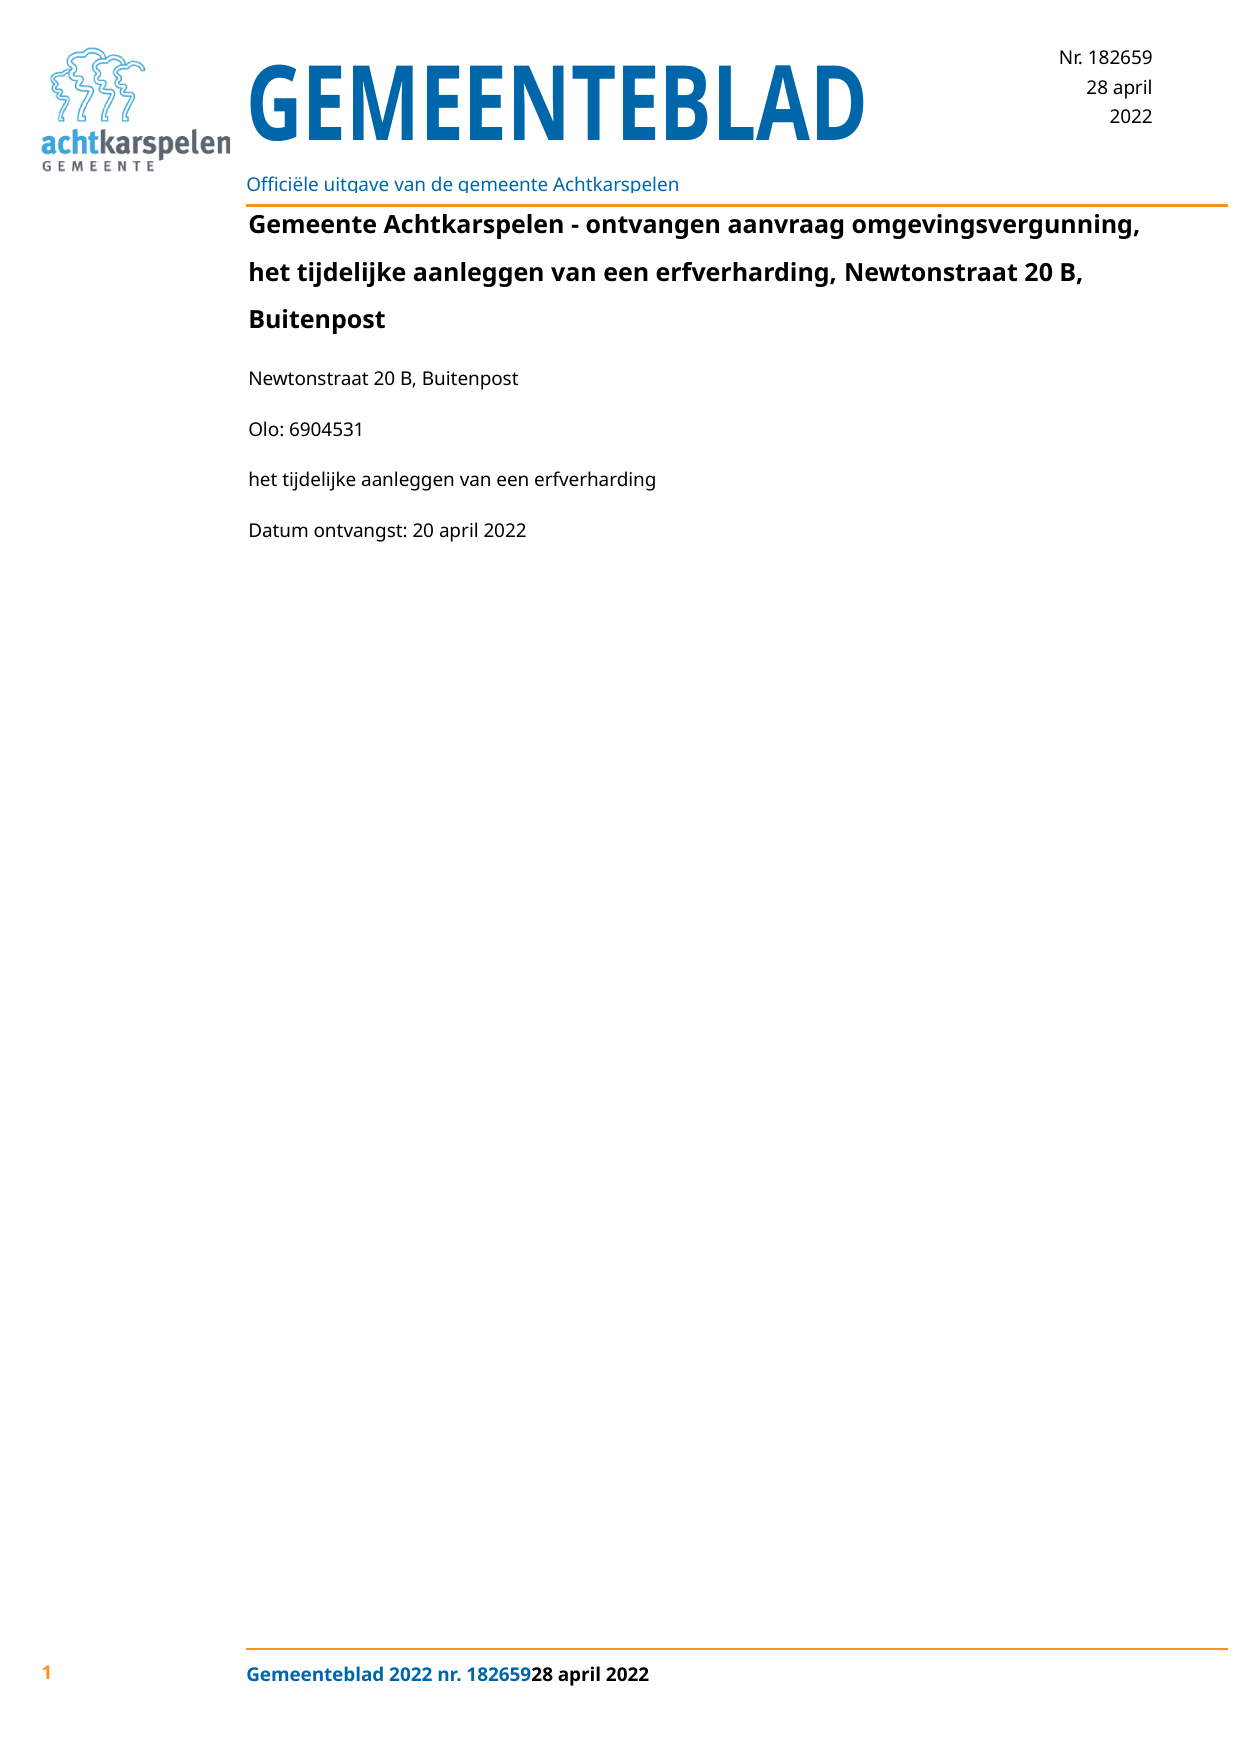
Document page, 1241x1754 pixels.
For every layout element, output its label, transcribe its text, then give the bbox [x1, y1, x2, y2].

text het tijdelijke aanleggen van een erfverharding [248, 466, 1152, 492]
text Olo: 6904531 [248, 416, 1152, 442]
text Datum ontvangst: 20 april 2022 [248, 517, 1152, 542]
text Newtonstraat 20 B, Buitenpost [248, 366, 1152, 391]
picture [41, 47, 231, 172]
text Gemeente Achtkarspelen - ontvangen aanvraag omgevingsvergunning, het tijdelijke aanleggen van een erfverharding, Newtonstraat 20 B, Buitenpost [248, 207, 1152, 336]
